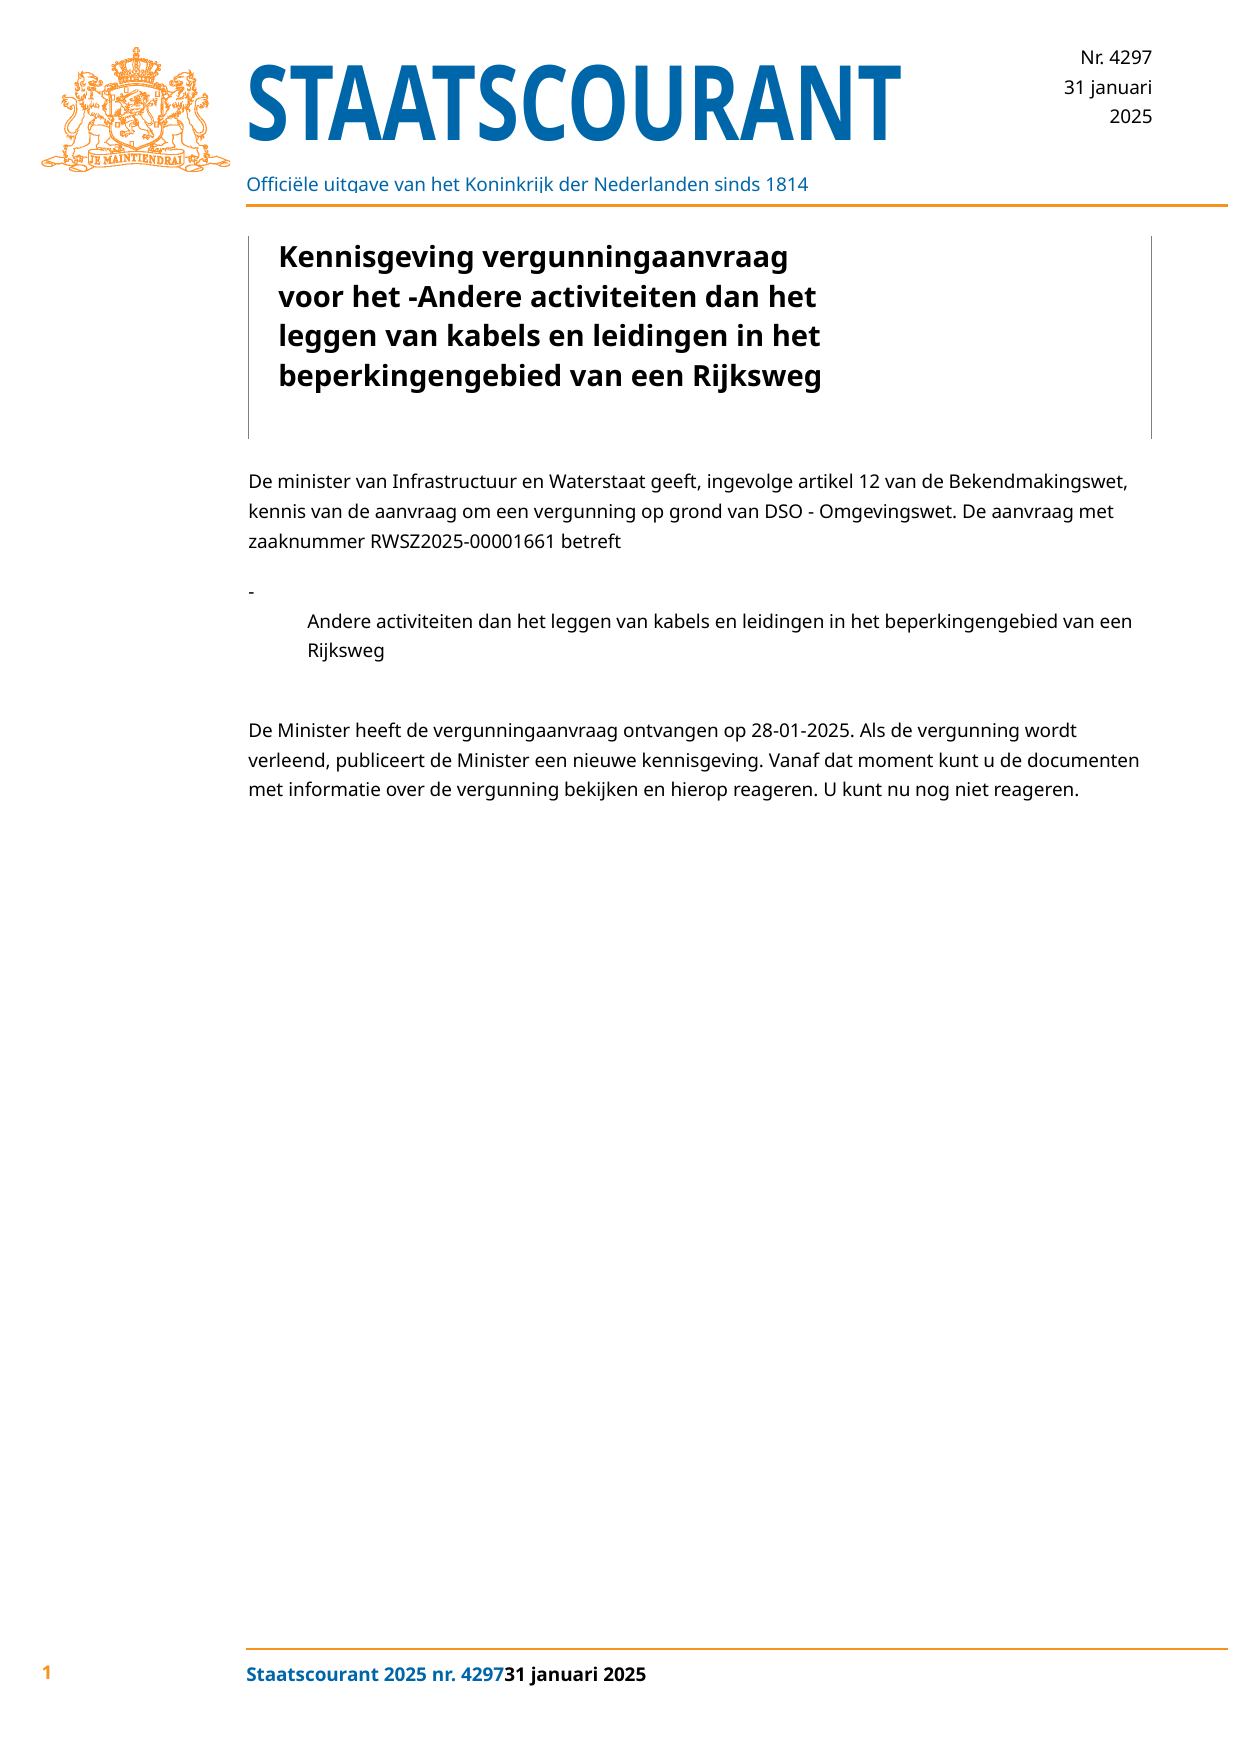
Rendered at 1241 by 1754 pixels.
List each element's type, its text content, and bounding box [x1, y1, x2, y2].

picture [912, 236, 1090, 414]
text De Minister heeft de vergunningaanvraag ontvangen op 28-01-2025. Als de vergunning wordt verleend, publiceert de Minister een nieuwe kennisgeving. Vanaf dat moment kunt u de documenten met informatie over de vergunning bekijken en hierop reageren. U kunt nu nog niet reageren. [248, 717, 1152, 802]
text De minister van Infrastructuur en Waterstaat geeft, ingevolge artikel 12 van de Bekendmakingswet, kennis van de aanvraag om een vergunning op grond van DSO - Omgevingswet. De aanvraag met zaaknummer RWSZ2025-00001661 betreft [248, 469, 1152, 553]
table_header Kennisgeving vergunningaanvraag voor het -Andere activiteiten dan het leggen van kabels en leidingen in het beperkingengebied van een Rijksweg [249, 236, 850, 439]
table_header [850, 414, 1151, 439]
table_header [850, 236, 912, 413]
picture [41, 47, 231, 172]
table_header [1090, 236, 1151, 413]
list Andere activiteiten dan het leggen van kabels en leidingen in het beperkingengebied van een Rijksweg [248, 608, 1152, 663]
